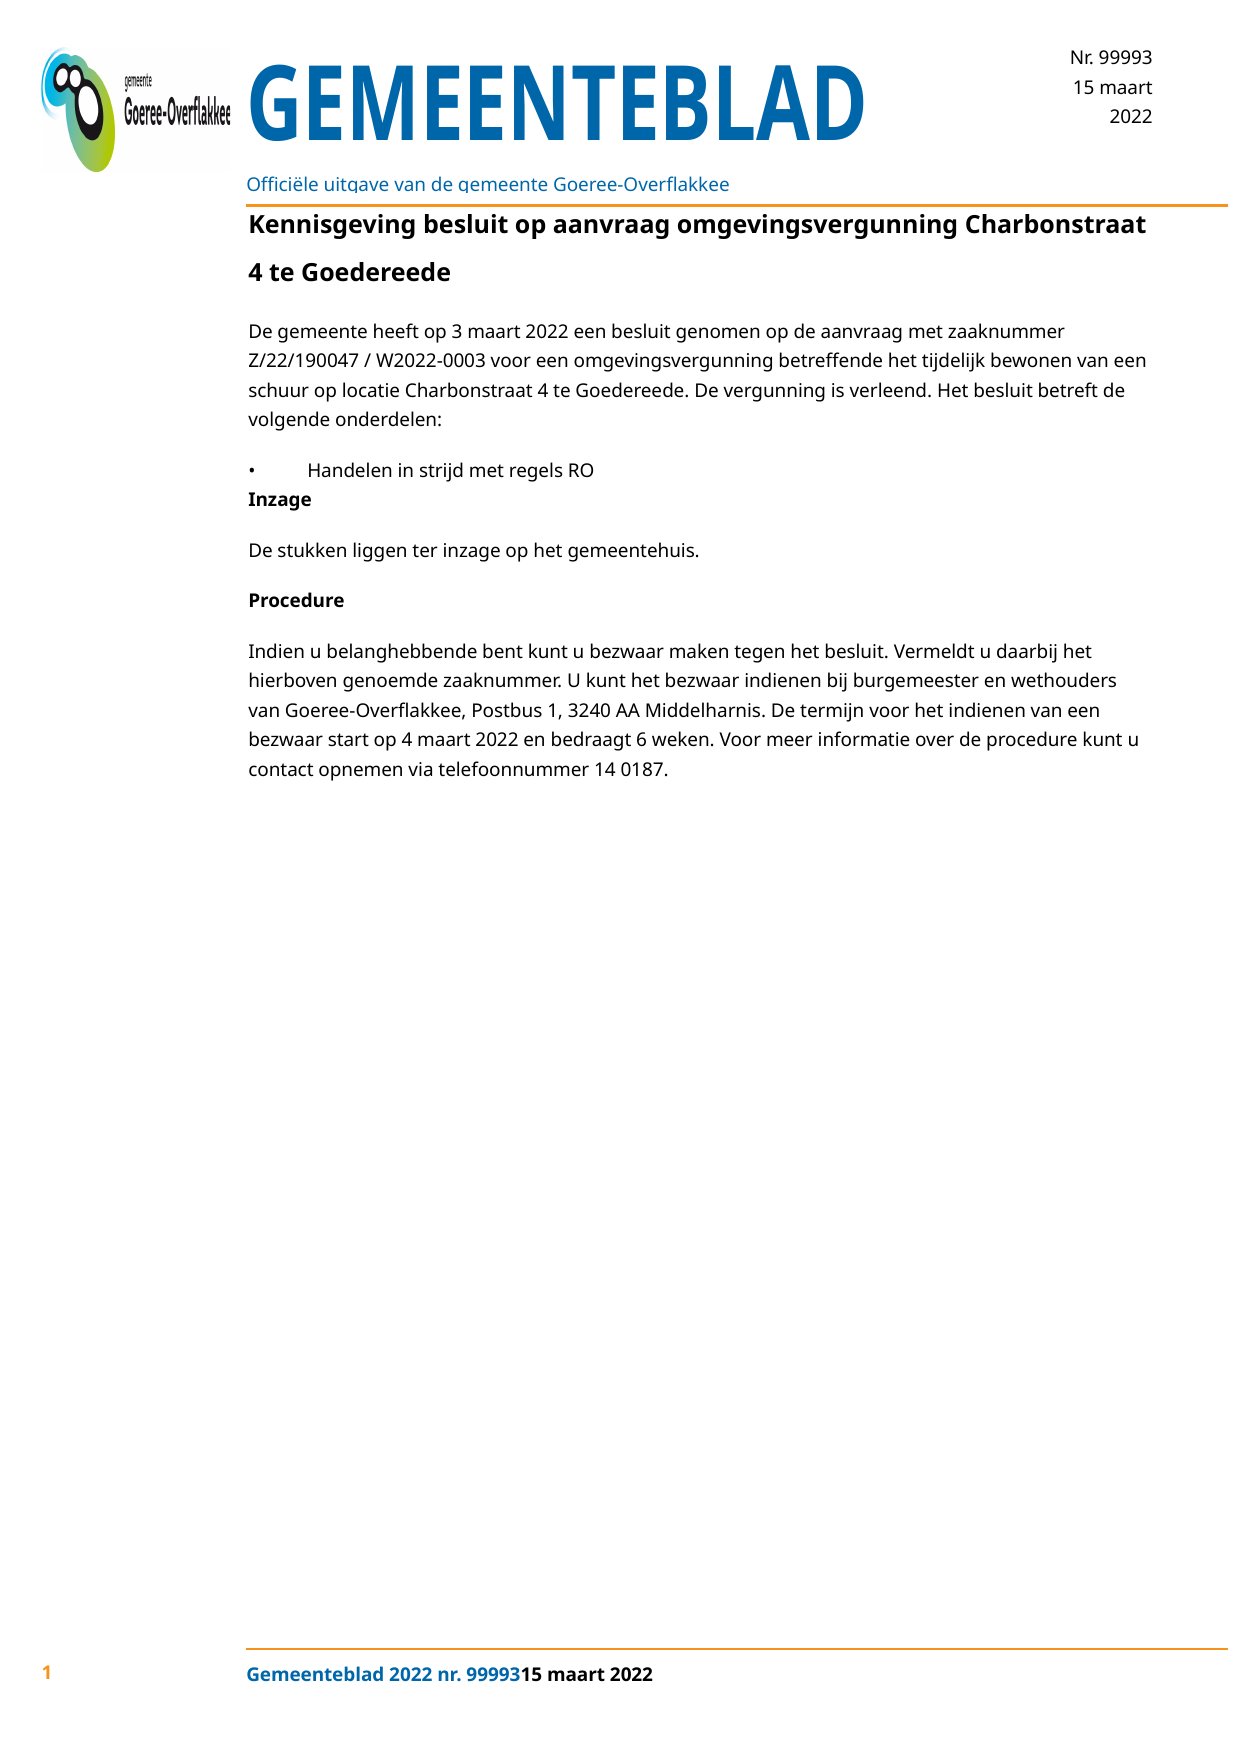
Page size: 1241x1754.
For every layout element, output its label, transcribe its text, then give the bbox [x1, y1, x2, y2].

text Inzage [248, 487, 1152, 512]
picture [41, 47, 231, 172]
text Kennisgeving besluit op aanvraag omgevingsvergunning Charbonstraat 4 te Goedereede [248, 207, 1152, 288]
text De gemeente heeft op 3 maart 2022 een besluit genomen op de aanvraag met zaaknummer Z/22/190047 / W2022-0003 voor een omgevingsvergunning betreffende het tijdelijk bewonen van een schuur op locatie Charbonstraat 4 te Goedereede. De vergunning is verleend. Het besluit betreft de volgende onderdelen: [248, 318, 1152, 432]
text Indien u belanghebbende bent kunt u bezwaar maken tegen het besluit. Vermeldt u daarbij het hierboven genoemde zaaknummer. U kunt het bezwaar indienen bij burgemeester en wethouders van Goeree-Overflakkee, Postbus 1, 3240 AA Middelharnis. De termijn voor het indienen van een bezwaar start op 4 maart 2022 en bedraagt 6 weken. Voor meer informatie over de procedure kunt u contact opnemen via telefoonnummer 14 0187. [248, 638, 1152, 782]
text Procedure [248, 587, 1152, 613]
list Handelen in strijd met regels RO [248, 457, 1152, 483]
text De stukken liggen ter inzage op het gemeentehuis. [248, 537, 1152, 563]
